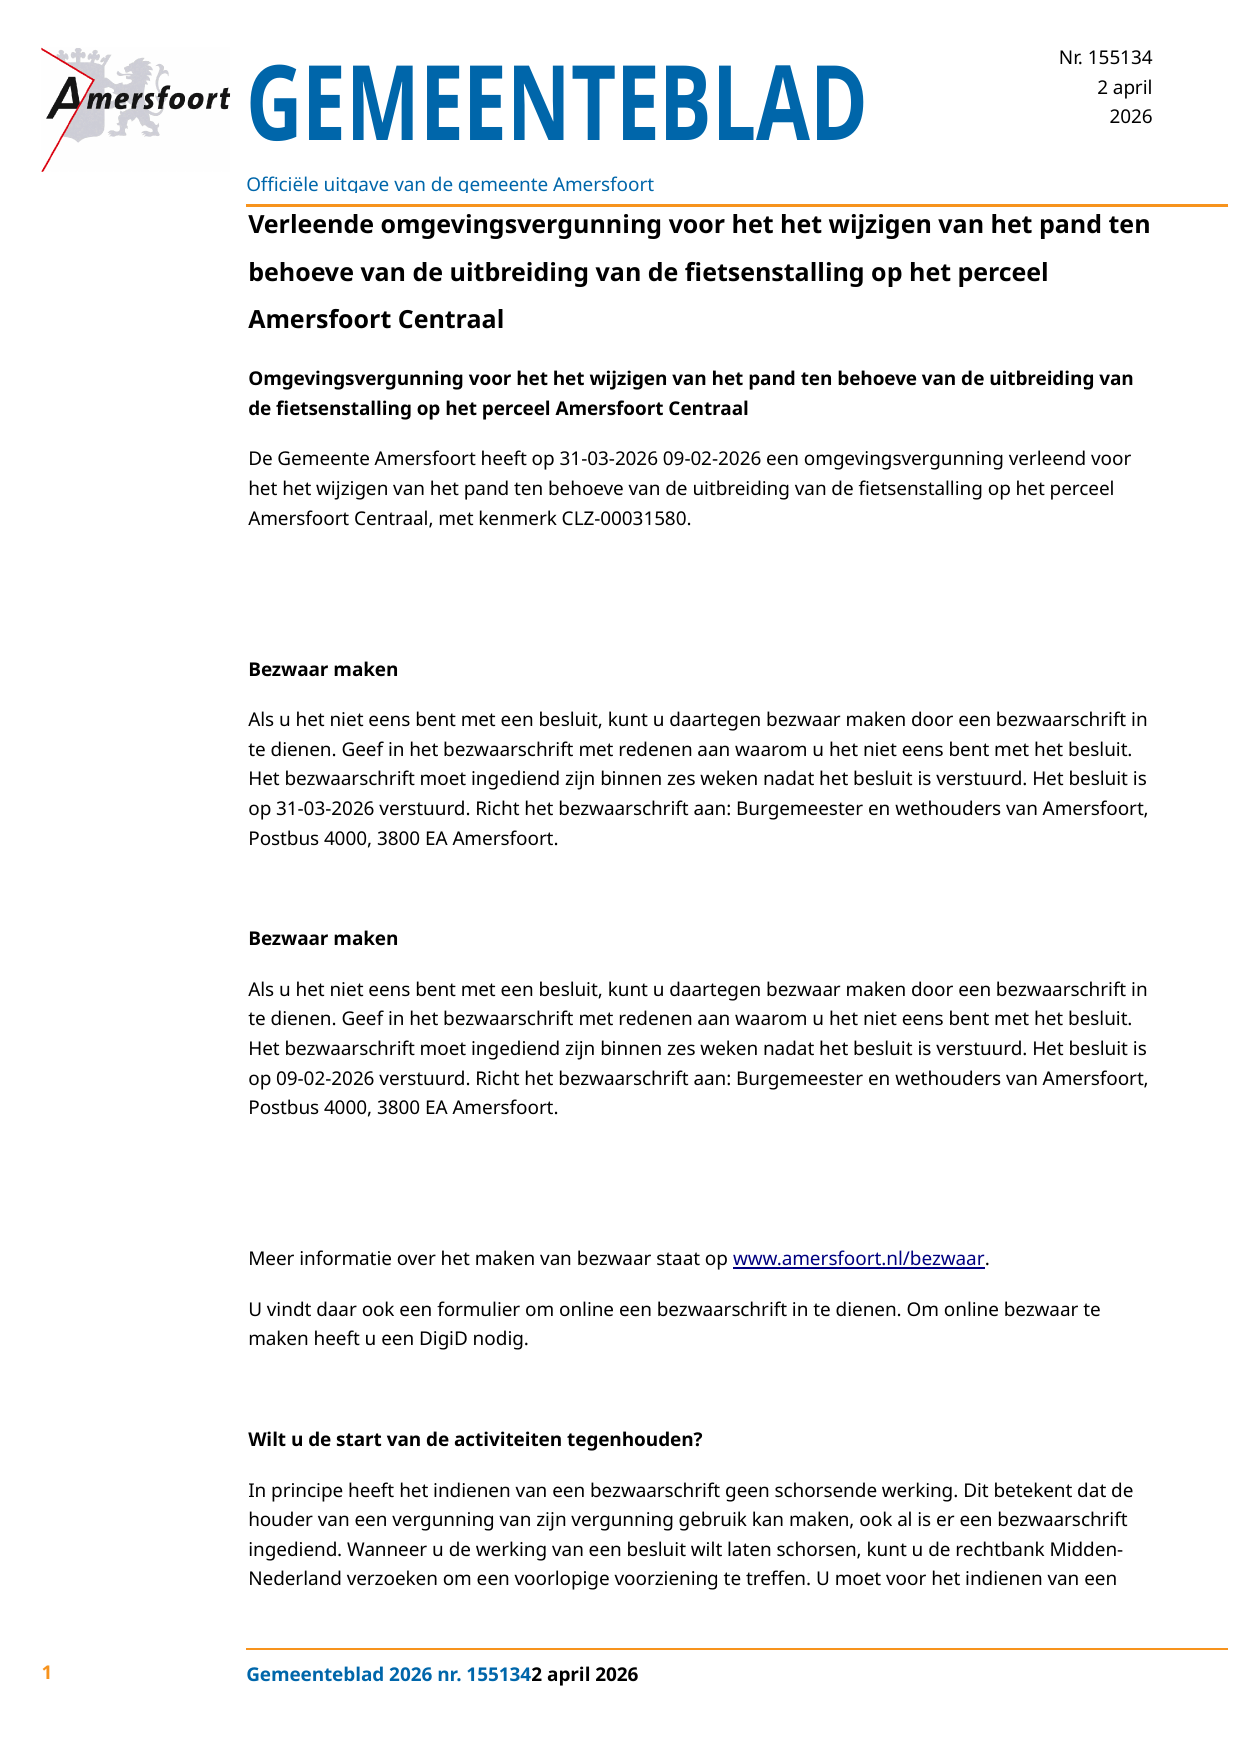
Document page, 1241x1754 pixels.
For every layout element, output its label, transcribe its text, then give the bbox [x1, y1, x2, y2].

text Verleende omgevingsvergunning voor het het wijzigen van het pand ten behoeve van de uitbreiding van de fietsenstalling op het perceel Amersfoort Centraal [248, 207, 1152, 336]
text U vindt daar ook een formulier om online een bezwaarschrift in te dienen. Om online bezwaar te maken heeft u een DigiD nodig. [248, 1296, 1152, 1351]
text Wilt u de start van de activiteiten tegenhouden? [248, 1426, 1152, 1452]
text De Gemeente Amersfoort heeft op 31-03-2026 09-02-2026 een omgevingsvergunning verleend voor het het wijzigen van het pand ten behoeve van de uitbreiding van de fietsenstalling op het perceel Amersfoort Centraal, met kenmerk CLZ-00031580. [248, 446, 1152, 530]
text Bezwaar maken [248, 926, 1152, 951]
picture [41, 47, 231, 172]
text Als u het niet eens bent met een besluit, kunt u daartegen bezwaar maken door een bezwaarschrift in te dienen. Geef in het bezwaarschrift met redenen aan waarom u het niet eens bent met het besluit. Het bezwaarschrift moet ingediend zijn binnen zes weken nadat het besluit is verstuurd. Het besluit is op 09-02-2026 verstuurd. Richt het bezwaarschrift aan: Burgemeester en wethouders van Amersfoort, Postbus 4000, 3800 EA Amersfoort. [248, 976, 1152, 1120]
text Omgevingsvergunning voor het het wijzigen van het pand ten behoeve van de uitbreiding van de fietsenstalling op het perceel Amersfoort Centraal [248, 366, 1152, 421]
text In principe heeft het indienen van een bezwaarschrift geen schorsende werking. Dit betekent dat de houder van een vergunning van zijn vergunning gebruik kan maken, ook al is er een bezwaarschrift ingediend. Wanneer u de werking van een besluit wilt laten schorsen, kunt u de rechtbank Midden-Nederland verzoeken om een voorlopige voorziening te treffen. U moet voor het indienen van een [248, 1477, 1152, 1591]
text Als u het niet eens bent met een besluit, kunt u daartegen bezwaar maken door een bezwaarschrift in te dienen. Geef in het bezwaarschrift met redenen aan waarom u het niet eens bent met het besluit. Het bezwaarschrift moet ingediend zijn binnen zes weken nadat het besluit is verstuurd. Het besluit is op 31-03-2026 verstuurd. Richt het bezwaarschrift aan: Burgemeester en wethouders van Amersfoort, Postbus 4000, 3800 EA Amersfoort. [248, 706, 1152, 850]
text Meer informatie over het maken van bezwaar staat op www.amersfoort.nl/bezwaar. [248, 1246, 1152, 1271]
text Bezwaar maken [248, 656, 1152, 682]
